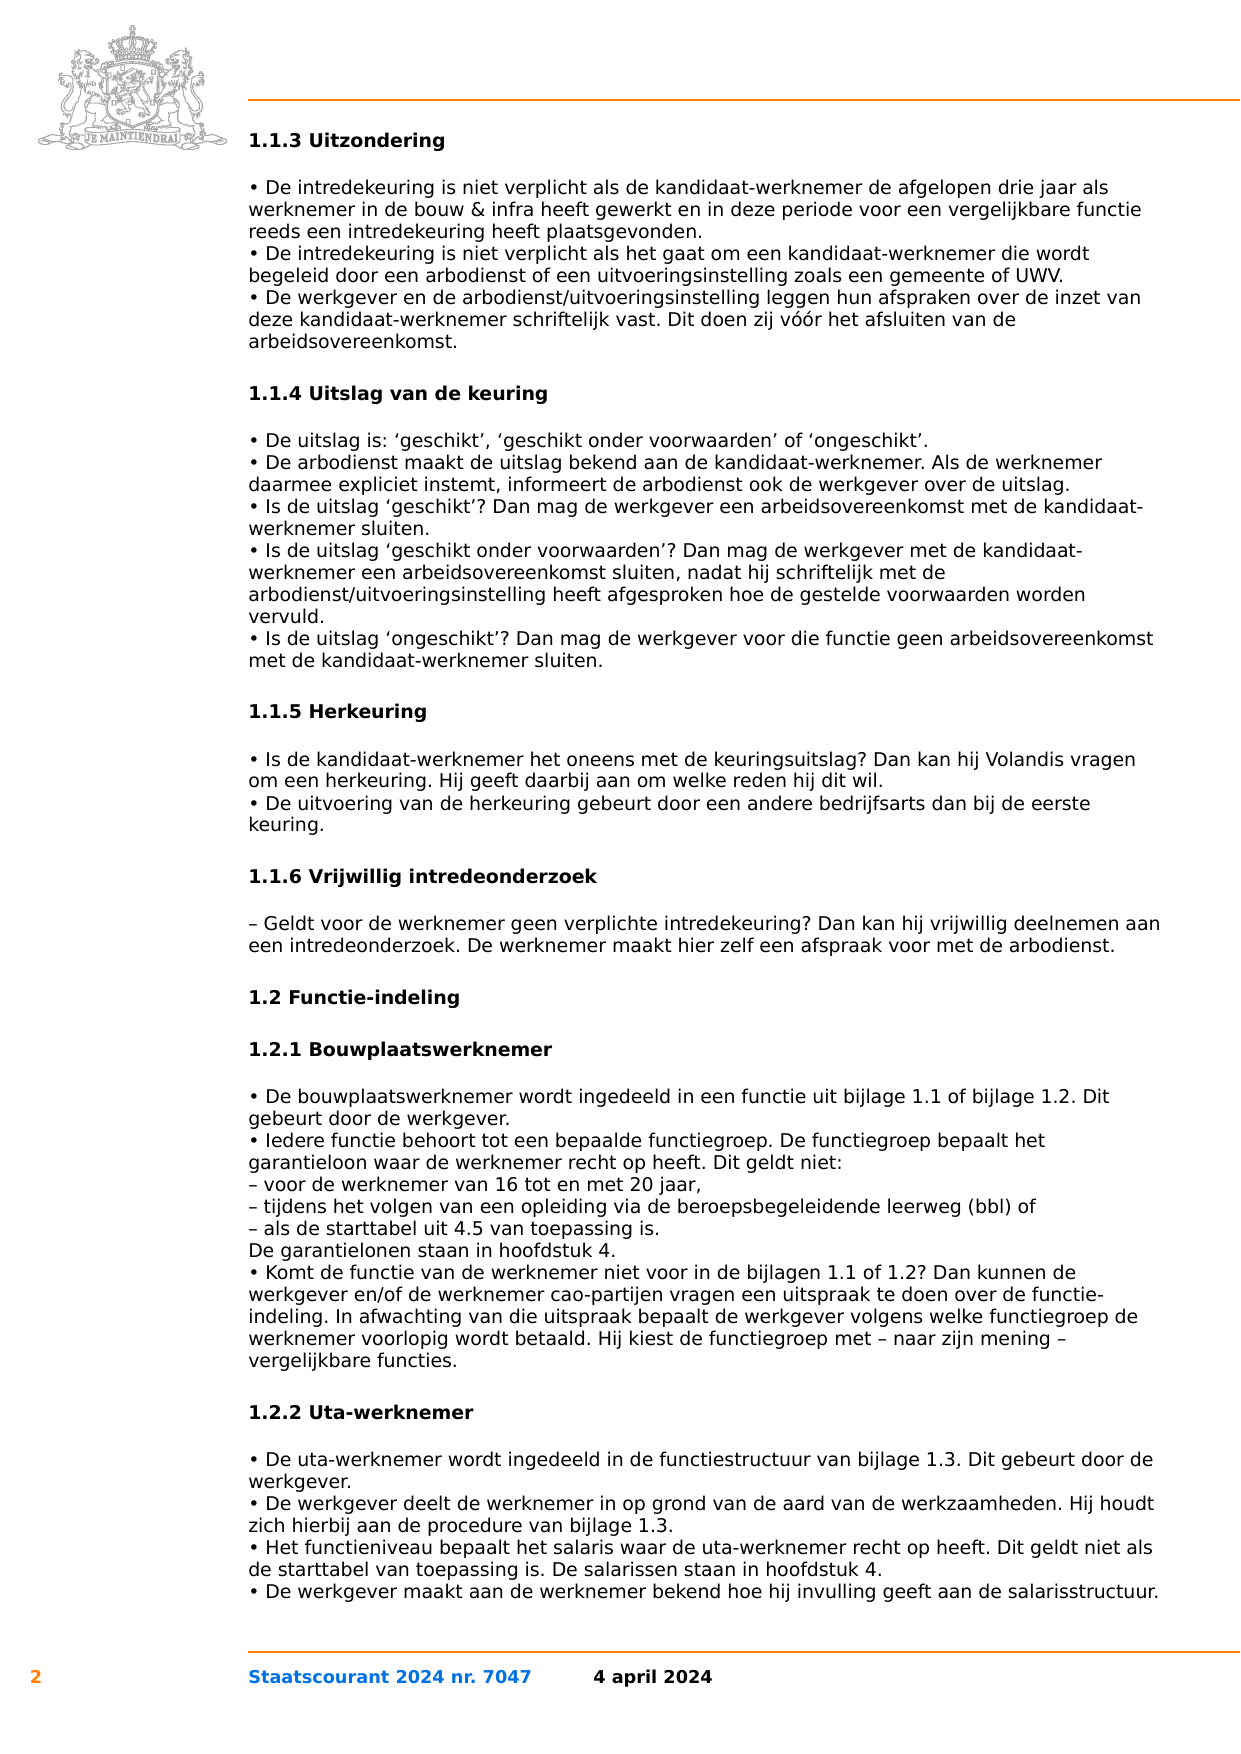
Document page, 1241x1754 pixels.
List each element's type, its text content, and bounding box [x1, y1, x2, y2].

subtitle 1.2.1 Bouwplaatswerknemer [248, 1039, 1163, 1061]
text • De werkgever maakt aan de werknemer bekend hoe hij invulling geeft aan de salarisstructuur. [248, 1581, 1163, 1603]
picture [38, 25, 227, 150]
text – tijdens het volgen van een opleiding via de beroepsbegeleidende leerweg (bbl) of [248, 1196, 1163, 1218]
text • Het functieniveau bepaalt het salaris waar de uta-werknemer recht op heeft. Dit geldt niet als de starttabel van toepassing is. De salarissen staan in hoofdstuk 4. [248, 1537, 1163, 1581]
text • Iedere functie behoort tot een bepaalde functiegroep. De functiegroep bepaalt het garantieloon waar de werknemer recht op heeft. Dit geldt niet: [248, 1130, 1163, 1174]
subtitle 1.1.3 Uitzondering [248, 130, 1163, 152]
text • De bouwplaatswerknemer wordt ingedeeld in een functie uit bijlage 1.1 of bijlage 1.2. Dit gebeurt door de werkgever. [248, 1086, 1163, 1130]
text • Is de uitslag ‘geschikt onder voorwaarden’? Dan mag de werkgever met de kandidaat-werknemer een arbeidsovereenkomst sluiten, nadat hij schriftelijk met de arbodienst/uitvoeringsinstelling heeft afgesproken hoe de gestelde voorwaarden worden vervuld. [248, 539, 1163, 627]
subtitle 1.1.6 Vrijwillig intredeonderzoek [248, 866, 1163, 888]
subtitle 1.2.2 Uta-werknemer [248, 1402, 1163, 1424]
text • Is de uitslag ‘geschikt’? Dan mag de werkgever een arbeidsovereenkomst met de kandidaat-werknemer sluiten. [248, 496, 1163, 539]
text – Geldt voor de werknemer geen verplichte intredekeuring? Dan kan hij vrijwillig deelnemen aan een intredeonderzoek. De werknemer maakt hier zelf een afspraak voor met de arbodienst. [248, 913, 1163, 957]
text • De werkgever en de arbodienst/uitvoeringsinstelling leggen hun afspraken over de inzet van deze kandidaat-werknemer schriftelijk vast. Dit doen zij vóór het afsluiten van de arbeidsovereenkomst. [248, 287, 1163, 353]
text • De intredekeuring is niet verplicht als het gaat om een kandidaat-werknemer die wordt begeleid door een arbodienst of een uitvoeringsinstelling zoals een gemeente of UWV. [248, 243, 1163, 287]
subtitle 1.2 Functie-indeling [248, 987, 1163, 1009]
text De garantielonen staan in hoofdstuk 4. [248, 1240, 1163, 1262]
subtitle 1.1.5 Herkeuring [248, 701, 1163, 723]
text – voor de werknemer van 16 tot en met 20 jaar, [248, 1174, 1163, 1196]
text – als de starttabel uit 4.5 van toepassing is. [248, 1218, 1163, 1240]
text • De intredekeuring is niet verplicht als de kandidaat-werknemer de afgelopen drie jaar als werknemer in de bouw & infra heeft gewerkt en in deze periode voor een vergelijkbare functie reeds een intredekeuring heeft plaatsgevonden. [248, 177, 1163, 243]
subtitle 1.1.4 Uitslag van de keuring [248, 383, 1163, 405]
text • Is de uitslag ‘ongeschikt’? Dan mag de werkgever voor die functie geen arbeidsovereenkomst met de kandidaat-werknemer sluiten. [248, 627, 1163, 671]
text • De uta-werknemer wordt ingedeeld in de functiestructuur van bijlage 1.3. Dit gebeurt door de werkgever. [248, 1449, 1163, 1493]
text • De uitvoering van de herkeuring gebeurt door een andere bedrijfsarts dan bij de eerste keuring. [248, 792, 1163, 836]
text • De uitslag is: ‘geschikt’, ‘geschikt onder voorwaarden’ of ‘ongeschikt’. [248, 430, 1163, 452]
text • De werkgever deelt de werknemer in op grond van de aard van de werkzaamheden. Hij houdt zich hierbij aan de procedure van bijlage 1.3. [248, 1493, 1163, 1537]
text • De arbodienst maakt de uitslag bekend aan de kandidaat-werknemer. Als de werknemer daarmee expliciet instemt, informeert de arbodienst ook de werkgever over de uitslag. [248, 452, 1163, 496]
text • Is de kandidaat-werknemer het oneens met de keuringsuitslag? Dan kan hij Volandis vragen om een herkeuring. Hij geeft daarbij aan om welke reden hij dit wil. [248, 748, 1163, 792]
text • Komt de functie van de werknemer niet voor in de bijlagen 1.1 of 1.2? Dan kunnen de werkgever en/of de werknemer cao-partijen vragen een uitspraak te doen over de functie-indeling. In afwachting van die uitspraak bepaalt de werkgever volgens welke functiegroep de werknemer voorlopig wordt betaald. Hij kiest de functiegroep met – naar zijn mening – vergelijkbare functies. [248, 1262, 1163, 1372]
